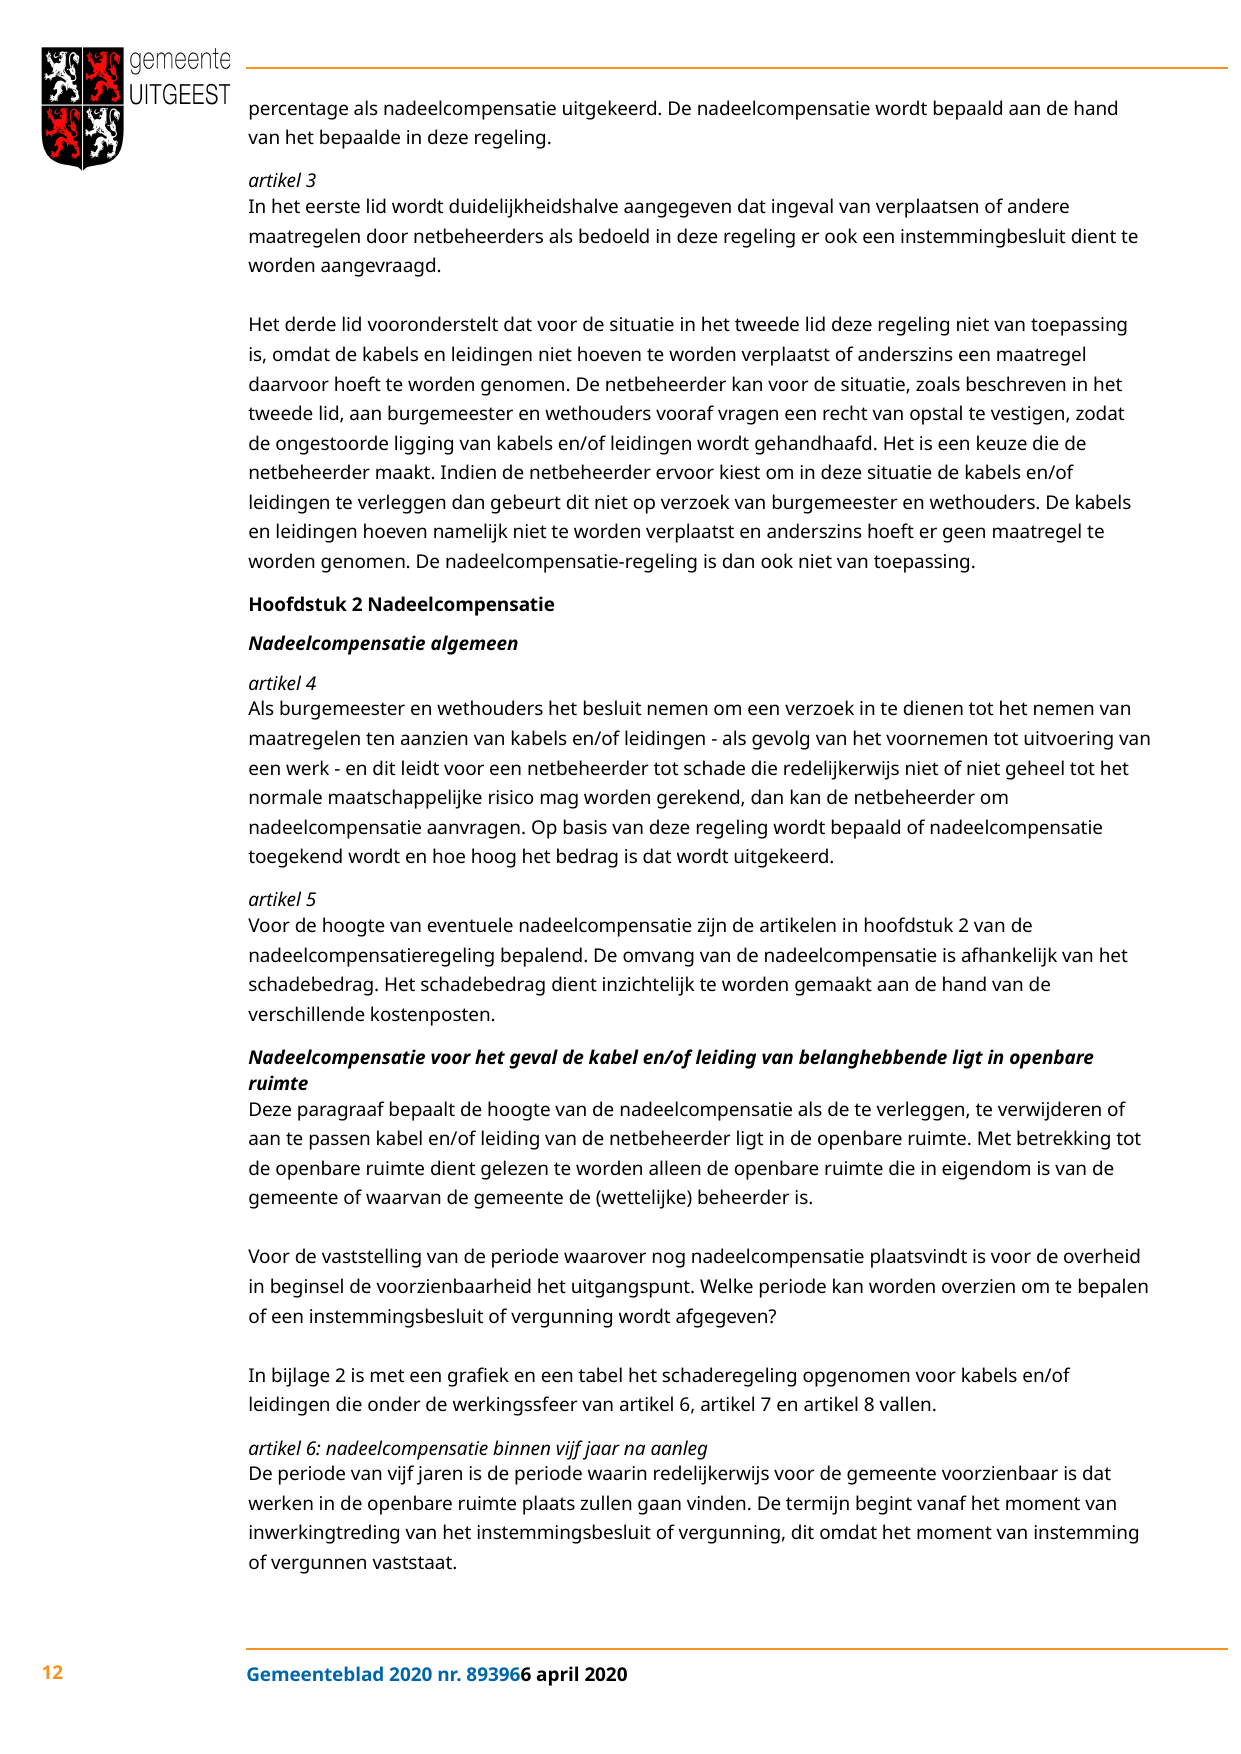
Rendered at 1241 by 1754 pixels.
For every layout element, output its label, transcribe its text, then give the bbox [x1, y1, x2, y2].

text Het derde lid vooronderstelt dat voor de situatie in het tweede lid deze regeling niet van toepassing is, omdat de kabels en leidingen niet hoeven te worden verplaatst of anderszins een maatregel daarvoor hoeft te worden genomen. De netbeheerder kan voor de situatie, zoals beschreven in het tweede lid, aan burgemeester en wethouders vooraf vragen een recht van opstal te vestigen, zodat de ongestoorde ligging van kabels en/of leidingen wordt gehandhaafd. Het is een keuze die de netbeheerder maakt. Indien de netbeheerder ervoor kiest om in deze situatie de kabels en/of leidingen te verleggen dan gebeurt dit niet op verzoek van burgemeester en wethouders. De kabels en leidingen hoeven namelijk niet te worden verplaatst en anderszins hoeft er geen maatregel te worden genomen. De nadeelcompensatie-regeling is dan ook niet van toepassing. [248, 312, 1152, 574]
text Nadeelcompensatie voor het geval de kabel en/of leiding van belanghebbende ligt in openbare ruimte [248, 1044, 1152, 1096]
text artikel 6: nadeelcompensatie binnen vijf jaar na aanleg [248, 1435, 1152, 1460]
text Hoofdstuk 2 Nadeelcompensatie [248, 591, 1152, 617]
text Voor de hoogte van eventuele nadeelcompensatie zijn de artikelen in hoofdstuk 2 van de nadeelcompensatieregeling bepalend. De omvang van de nadeelcompensatie is afhankelijk van het schadebedrag. Het schadebedrag dient inzichtelijk te worden gemaakt aan de hand van de verschillende kostenposten. [248, 912, 1152, 1027]
text Deze paragraaf bepaalt de hoogte van de nadeelcompensatie als de te verleggen, te verwijderen of aan te passen kabel en/of leiding van de netbeheerder ligt in de openbare ruimte. Met betrekking tot de openbare ruimte dient gelezen te worden alleen de openbare ruimte die in eigendom is van de gemeente of waarvan de gemeente de (wettelijke) beheerder is. [248, 1096, 1152, 1210]
text percentage als nadeelcompensatie uitgekeerd. De nadeelcompensatie wordt bepaald aan de hand van het bepaalde in deze regeling. [248, 95, 1152, 150]
text In bijlage 2 is met een grafiek en een tabel het schaderegeling opgenomen voor kabels en/of leidingen die onder de werkingssfeer van artikel 6, artikel 7 en artikel 8 vallen. [248, 1362, 1152, 1417]
text artikel 5 [248, 887, 1152, 912]
text Nadeelcompensatie algemeen [248, 631, 1152, 656]
text Als burgemeester en wethouders het besluit nemen om een verzoek in te dienen tot het nemen van maatregelen ten aanzien van kabels en/of leidingen - als gevolg van het voornemen tot uitvoering van een werk - en dit leidt voor een netbeheerder tot schade die redelijkerwijs niet of niet geheel tot het normale maatschappelijke risico mag worden gerekend, dan kan de netbeheerder om nadeelcompensatie aanvragen. Op basis van deze regeling wordt bepaald of nadeelcompensatie toegekend wordt en hoe hoog het bedrag is dat wordt uitgekeerd. [248, 696, 1152, 869]
text De periode van vijf jaren is de periode waarin redelijkerwijs voor de gemeente voorzienbaar is dat werken in de openbare ruimte plaats zullen gaan vinden. De termijn begint vanaf het moment van inwerkingtreding van het instemmingsbesluit of vergunning, dit omdat het moment van instemming of vergunnen vaststaat. [248, 1460, 1152, 1575]
text artikel 4 [248, 670, 1152, 696]
text In het eerste lid wordt duidelijkheidshalve aangegeven dat ingeval van verplaatsen of andere maatregelen door netbeheerders als bedoeld in deze regeling er ook een instemmingbesluit dient te worden aangevraagd. [248, 193, 1152, 278]
text artikel 3 [248, 167, 1152, 193]
text Voor de vaststelling van de periode waarover nog nadeelcompensatie plaatsvindt is voor de overheid in beginsel de voorzienbaarheid het uitgangspunt. Welke periode kan worden overzien om te bepalen of een instemmingsbesluit of vergunning wordt afgegeven? [248, 1244, 1152, 1328]
picture [41, 47, 231, 172]
